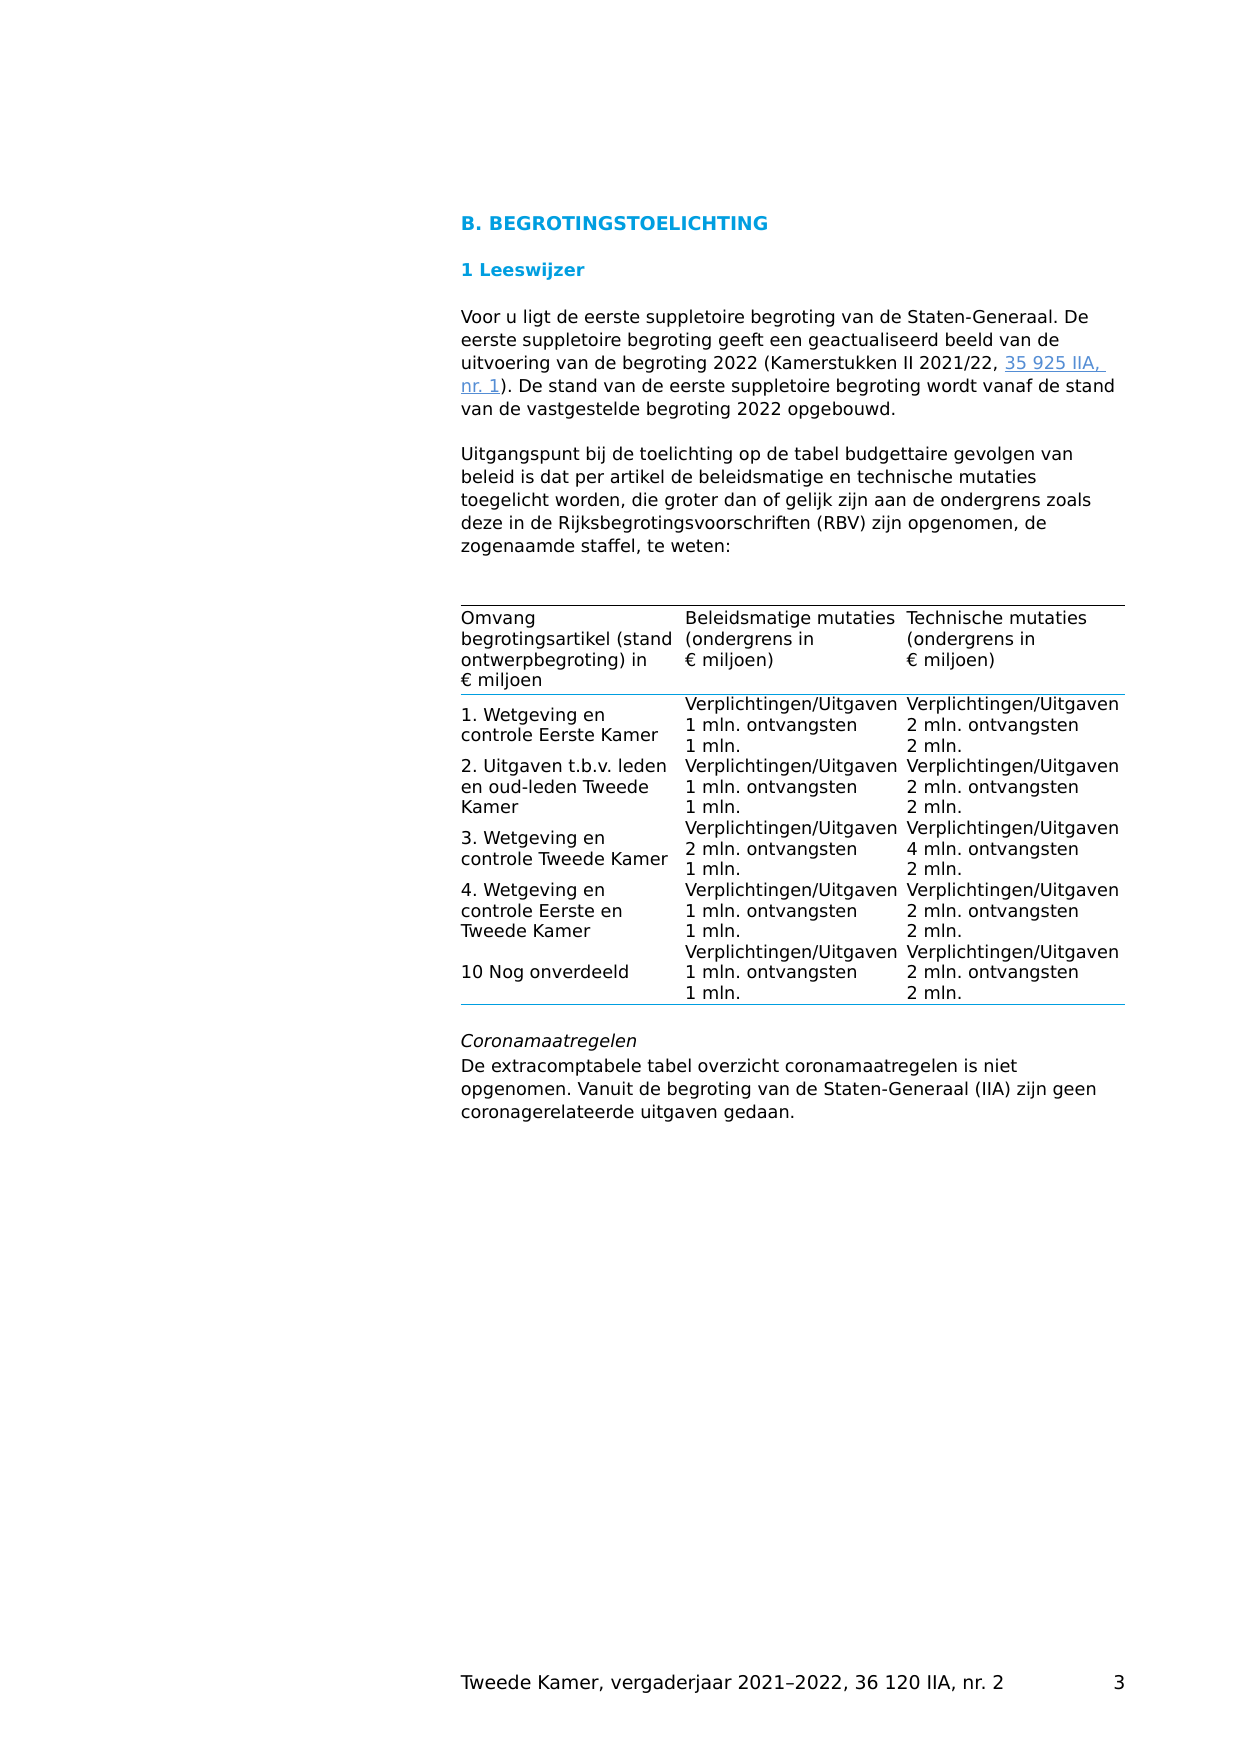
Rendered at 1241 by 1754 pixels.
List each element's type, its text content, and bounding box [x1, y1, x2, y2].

table_cell Omvang begrotingsartikel (stand ontwerpbegroting) in € miljoen [461, 606, 682, 694]
table_cell Verplichtingen/Uitgaven 1 mln. ontvangsten 1 mln. [682, 695, 903, 756]
table_cell Verplichtingen/Uitgaven 4 mln. ontvangsten 2 mln. [904, 818, 1125, 880]
table_cell Verplichtingen/Uitgaven 2 mln. ontvangsten 1 mln. [682, 818, 903, 880]
text Voor u ligt de eerste suppletoire begroting van de Staten-Generaal. De eerste suppletoire begroting geeft een geactualiseerd beeld van de uitvoering van de begroting 2022 (Kamerstukken II 2021/22, 35 925 IIA, nr. 1). De stand van de eerste suppletoire begroting wordt vanaf de stand van de vastgestelde begroting 2022 opgebouwd. [461, 305, 1125, 419]
table_cell 1. Wetgeving en controle Eerste Kamer [461, 695, 682, 756]
table_cell 3. Wetgeving en controle Tweede Kamer [461, 818, 682, 880]
table_cell Verplichtingen/Uitgaven 2 mln. ontvangsten 2 mln. [904, 942, 1125, 1004]
title B. BEGROTINGSTOELICHTING [461, 213, 1125, 235]
title 1 Leeswijzer [461, 258, 1125, 281]
table_cell Verplichtingen/Uitgaven 1 mln. ontvangsten 1 mln. [682, 756, 903, 818]
table_cell 10 Nog onverdeeld [461, 942, 682, 1004]
table_cell Beleidsmatige mutaties (ondergrens in € miljoen) [682, 606, 903, 694]
text Coronamaatregelen [461, 1029, 1125, 1052]
table_cell 4. Wetgeving en controle Eerste en Tweede Kamer [461, 880, 682, 942]
table_cell Verplichtingen/Uitgaven 1 mln. ontvangsten 1 mln. [682, 880, 903, 942]
table_cell Technische mutaties (ondergrens in € miljoen) [904, 606, 1125, 694]
table_cell 2. Uitgaven t.b.v. leden en oud-leden Tweede Kamer [461, 756, 682, 818]
table_header Tabel 1 Ondergrenzen conform RBV [461, 580, 1125, 605]
table_cell Verplichtingen/Uitgaven 2 mln. ontvangsten 2 mln. [904, 756, 1125, 818]
table_cell Verplichtingen/Uitgaven 2 mln. ontvangsten 2 mln. [904, 880, 1125, 942]
table_cell Verplichtingen/Uitgaven 2 mln. ontvangsten 2 mln. [904, 695, 1125, 756]
text De extracomptabele tabel overzicht coronamaatregelen is niet opgenomen. Vanuit de begroting van de Staten-Generaal (IIA) zijn geen coronagerelateerde uitgaven gedaan. [461, 1054, 1125, 1123]
table_cell Verplichtingen/Uitgaven 1 mln. ontvangsten 1 mln. [682, 942, 903, 1004]
text Uitgangspunt bij de toelichting op de tabel budgettaire gevolgen van beleid is dat per artikel de beleidsmatige en technische mutaties toegelicht worden, die groter dan of gelijk zijn aan de ondergrens zoals deze in de Rijksbegrotingsvoorschriften (RBV) zijn opgenomen, de zogenaamde staffel, te weten: [461, 442, 1125, 557]
